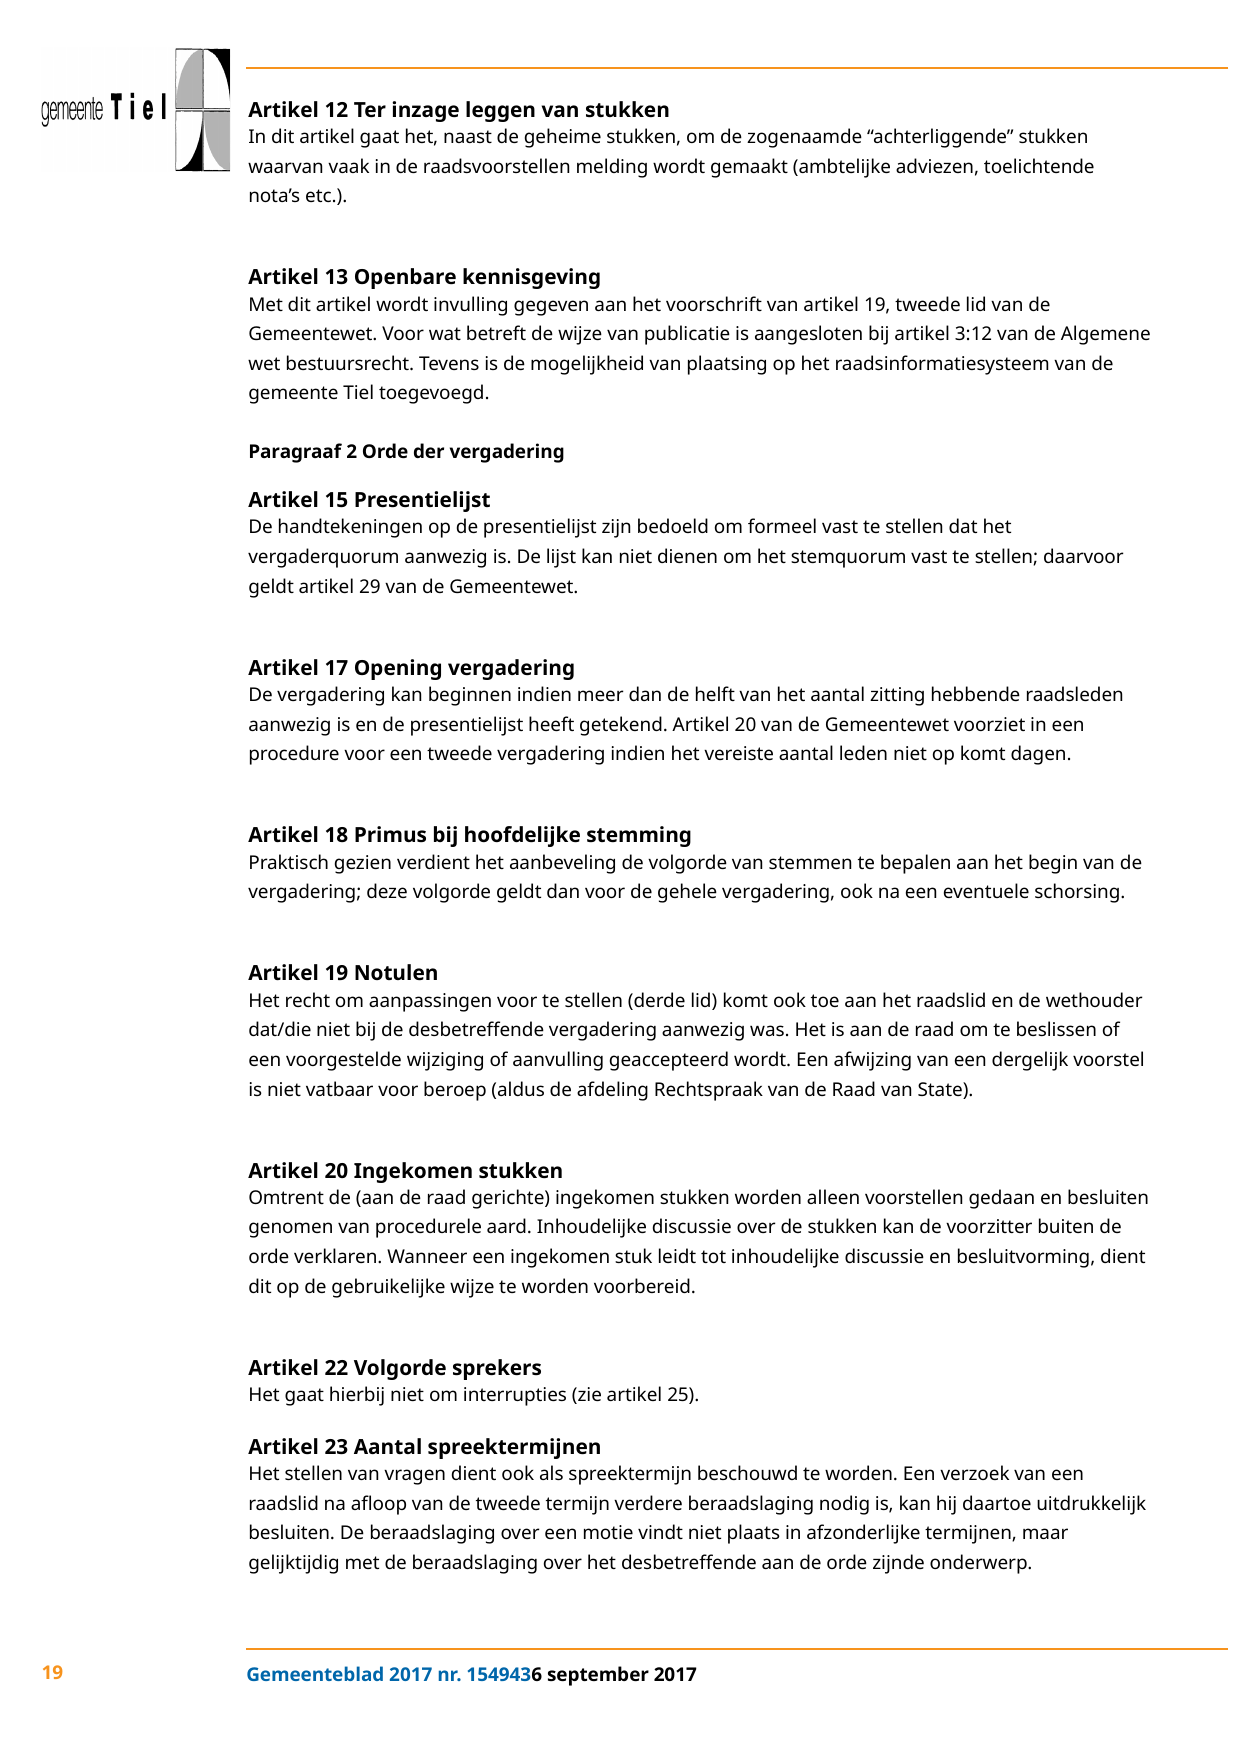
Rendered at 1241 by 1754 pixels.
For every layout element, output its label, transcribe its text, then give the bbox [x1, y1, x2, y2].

text Artikel 18 Primus bij hoofdelijke stemming [248, 821, 1152, 849]
text Artikel 13 Openbare kennisgeving [248, 262, 1152, 291]
text De vergadering kan beginnen indien meer dan de helft van het aantal zitting hebbende raadsleden aanwezig is en de presentielijst heeft getekend. Artikel 20 van de Gemeentewet voorziet in een procedure voor een tweede vergadering indien het vereiste aantal leden niet op komt dagen. [248, 681, 1152, 766]
text Het gaat hierbij niet om interrupties (zie artikel 25). [248, 1381, 1152, 1407]
text Met dit artikel wordt invulling gegeven aan het voorschrift van artikel 19, tweede lid van de Gemeentewet. Voor wat betreft de wijze van publicatie is aangesloten bij artikel 3:12 van de Algemene wet bestuursrecht. Tevens is de mogelijkheid van plaatsing op het raadsinformatiesysteem van de gemeente Tiel toegevoegd. [248, 291, 1152, 405]
text Artikel 15 Presentielijst [248, 485, 1152, 514]
text Artikel 20 Ingekomen stukken [248, 1156, 1152, 1184]
picture [41, 47, 231, 172]
text Het stellen van vragen dient ook als spreektermijn beschouwd te worden. Een verzoek van een raadslid na afloop van de tweede termijn verdere beraadslaging nodig is, kan hij daartoe uitdrukkelijk besluiten. De beraadslaging over een motie vindt niet plaats in afzonderlijke termijnen, maar gelijktijdig met de beraadslaging over het desbetreffende aan de orde zijnde onderwerp. [248, 1460, 1152, 1575]
text Het recht om aanpassingen voor te stellen (derde lid) komt ook toe aan het raadslid en de wethouder dat/die niet bij de desbetreffende vergadering aanwezig was. Het is aan de raad om te beslissen of een voorgestelde wijziging of aanvulling geaccepteerd wordt. Een afwijzing van een dergelijk voorstel is niet vatbaar voor beroep (aldus de afdeling Rechtspraak van de Raad van State). [248, 987, 1152, 1101]
text Artikel 19 Notulen [248, 958, 1152, 987]
text Praktisch gezien verdient het aanbeveling de volgorde van stemmen te bepalen aan het begin van de vergadering; deze volgorde geldt dan voor de gehele vergadering, ook na een eventuele schorsing. [248, 849, 1152, 904]
text Artikel 17 Opening vergadering [248, 653, 1152, 681]
text Artikel 23 Aantal spreektermijnen [248, 1432, 1152, 1460]
text Artikel 12 Ter inzage leggen van stukken [248, 95, 1152, 123]
text Omtrent de (aan de raad gerichte) ingekomen stukken worden alleen voorstellen gedaan en besluiten genomen van procedurele aard. Inhoudelijke discussie over de stukken kan de voorzitter buiten de orde verklaren. Wanneer een ingekomen stuk leidt tot inhoudelijke discussie en besluitvorming, dient dit op de gebruikelijke wijze te worden voorbereid. [248, 1184, 1152, 1299]
text In dit artikel gaat het, naast de geheime stukken, om de zogenaamde “achterliggende” stukken waarvan vaak in de raadsvoorstellen melding wordt gemaakt (ambtelijke adviezen, toelichtende nota’s etc.). [248, 123, 1152, 208]
text De handtekeningen op de presentielijst zijn bedoeld om formeel vast te stellen dat het vergaderquorum aanwezig is. De lijst kan niet dienen om het stemquorum vast te stellen; daarvoor geldt artikel 29 van de Gemeentewet. [248, 514, 1152, 599]
text Artikel 22 Volgorde sprekers [248, 1353, 1152, 1381]
text Paragraaf 2 Orde der vergadering [248, 439, 1152, 464]
